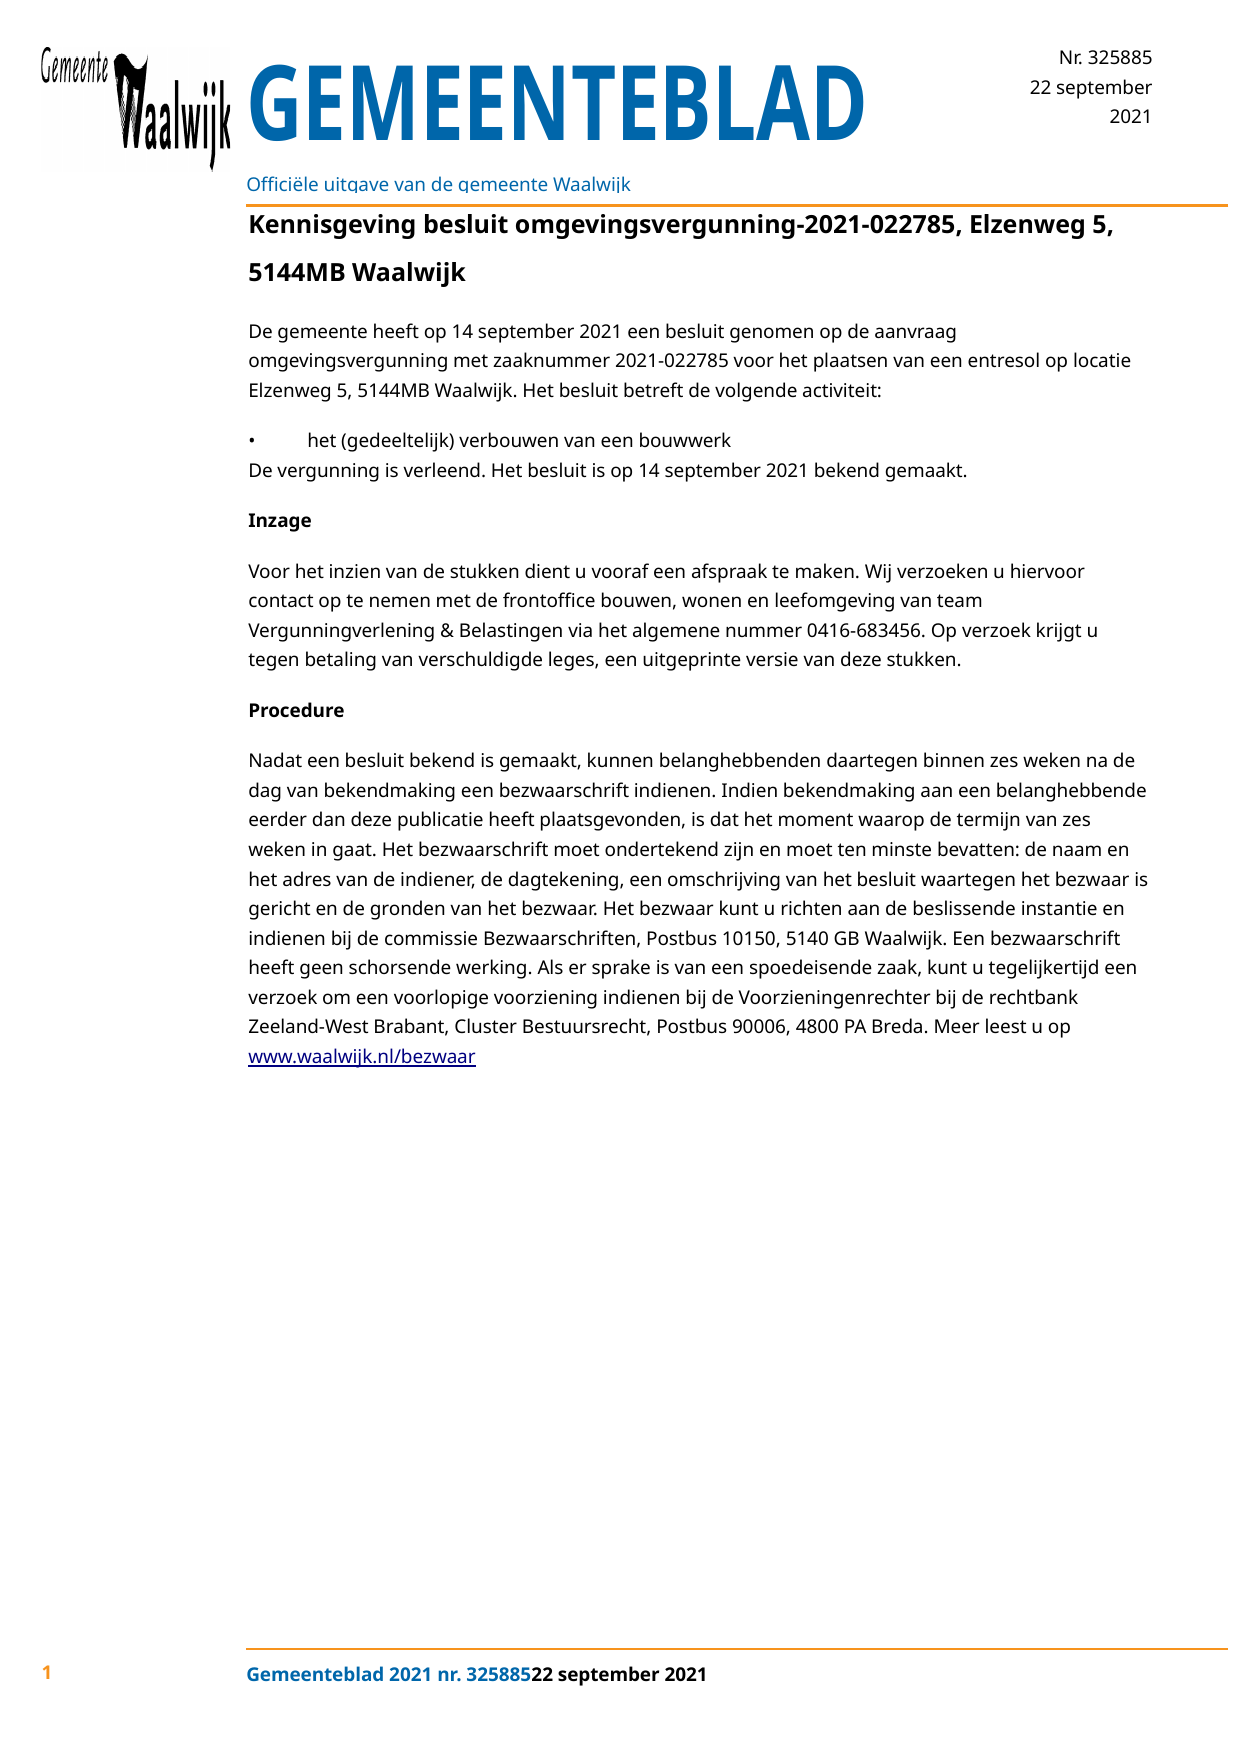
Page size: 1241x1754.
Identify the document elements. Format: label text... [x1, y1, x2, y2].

list het (gedeeltelijk) verbouwen van een bouwwerk [248, 427, 1152, 453]
text Inzage [248, 507, 1152, 533]
text Voor het inzien van de stukken dient u vooraf een afspraak te maken. Wij verzoeken u hiervoor contact op te nemen met de frontoffice bouwen, wonen en leefomgeving van team Vergunningverlening & Belastingen via het algemene nummer 0416-683456. Op verzoek krijgt u tegen betaling van verschuldigde leges, een uitgeprinte versie van deze stukken. [248, 558, 1152, 672]
picture [41, 47, 231, 172]
text Procedure [248, 697, 1152, 723]
text Nadat een besluit bekend is gemaakt, kunnen belanghebbenden daartegen binnen zes weken na de dag van bekendmaking een bezwaarschrift indienen. Indien bekendmaking aan een belanghebbende eerder dan deze publicatie heeft plaatsgevonden, is dat het moment waarop de termijn van zes weken in gaat. Het bezwaarschrift moet ondertekend zijn en moet ten minste bevatten: de naam en het adres van de indiener, de dagtekening, een omschrijving van het besluit waartegen het bezwaar is gericht en de gronden van het bezwaar. Het bezwaar kunt u richten aan de beslissende instantie en indienen bij de commissie Bezwaarschriften, Postbus 10150, 5140 GB Waalwijk. Een bezwaarschrift heeft geen schorsende werking. Als er sprake is van een spoedeisende zaak, kunt u tegelijkertijd een verzoek om een voorlopige voorziening indienen bij de Voorzieningenrechter bij de rechtbank Zeeland-West Brabant, Cluster Bestuursrecht, Postbus 90006, 4800 PA Breda. Meer leest u op www.waalwijk.nl/bezwaar [248, 747, 1152, 1069]
text De gemeente heeft op 14 september 2021 een besluit genomen op de aanvraag omgevingsvergunning met zaaknummer 2021-022785 voor het plaatsen van een entresol op locatie Elzenweg 5, 5144MB Waalwijk. Het besluit betreft de volgende activiteit: [248, 318, 1152, 403]
text Kennisgeving besluit omgevingsvergunning-2021-022785, Elzenweg 5, 5144MB Waalwijk [248, 207, 1152, 288]
text De vergunning is verleend. Het besluit is op 14 september 2021 bekend gemaakt. [248, 457, 1152, 483]
